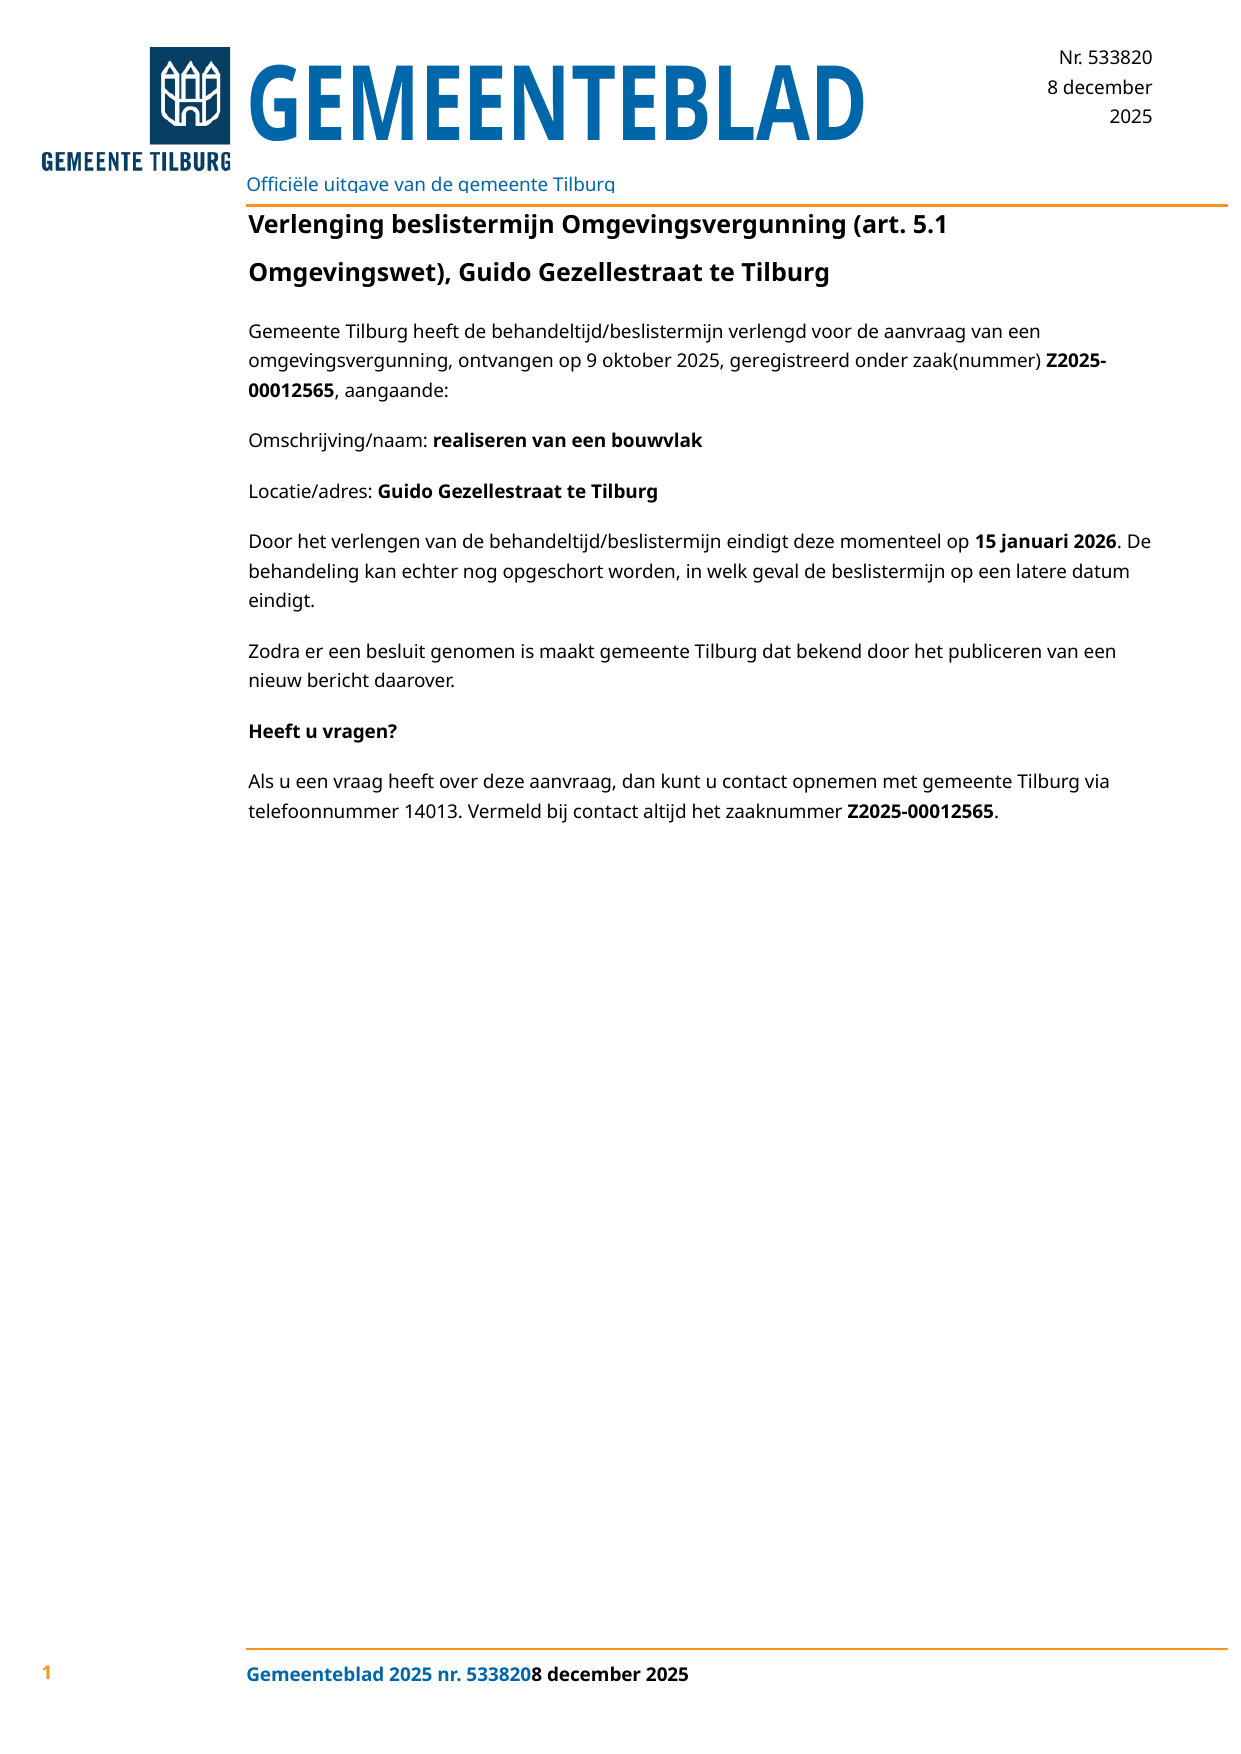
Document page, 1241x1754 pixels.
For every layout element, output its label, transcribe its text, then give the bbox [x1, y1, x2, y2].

text Als u een vraag heeft over deze aanvraag, dan kunt u contact opnemen met gemeente Tilburg via telefoonnummer 14013. Vermeld bij contact altijd het zaaknummer Z2025-00012565. [248, 768, 1152, 824]
text Zodra er een besluit genomen is maakt gemeente Tilburg dat bekend door het publiceren van een nieuw bericht daarover. [248, 638, 1152, 693]
text Door het verlengen van de behandeltijd/beslistermijn eindigt deze momenteel op 15 januari 2026. De behandeling kan echter nog opgeschort worden, in welk geval de beslistermijn op een latere datum eindigt. [248, 528, 1152, 613]
text Locatie/adres: Guido Gezellestraat te Tilburg [248, 478, 1152, 504]
text Gemeente Tilburg heeft de behandeltijd/beslistermijn verlengd voor de aanvraag van een omgevingsvergunning, ontvangen op 9 oktober 2025, geregistreerd onder zaak(nummer) Z2025-00012565, aangaande: [248, 318, 1152, 403]
text Omschrijving/naam: realiseren van een bouwvlak [248, 427, 1152, 453]
picture [41, 47, 231, 172]
text Verlenging beslistermijn Omgevingsvergunning (art. 5.1 Omgevingswet), Guido Gezellestraat te Tilburg [248, 207, 1152, 288]
text Heeft u vragen? [248, 718, 1152, 744]
